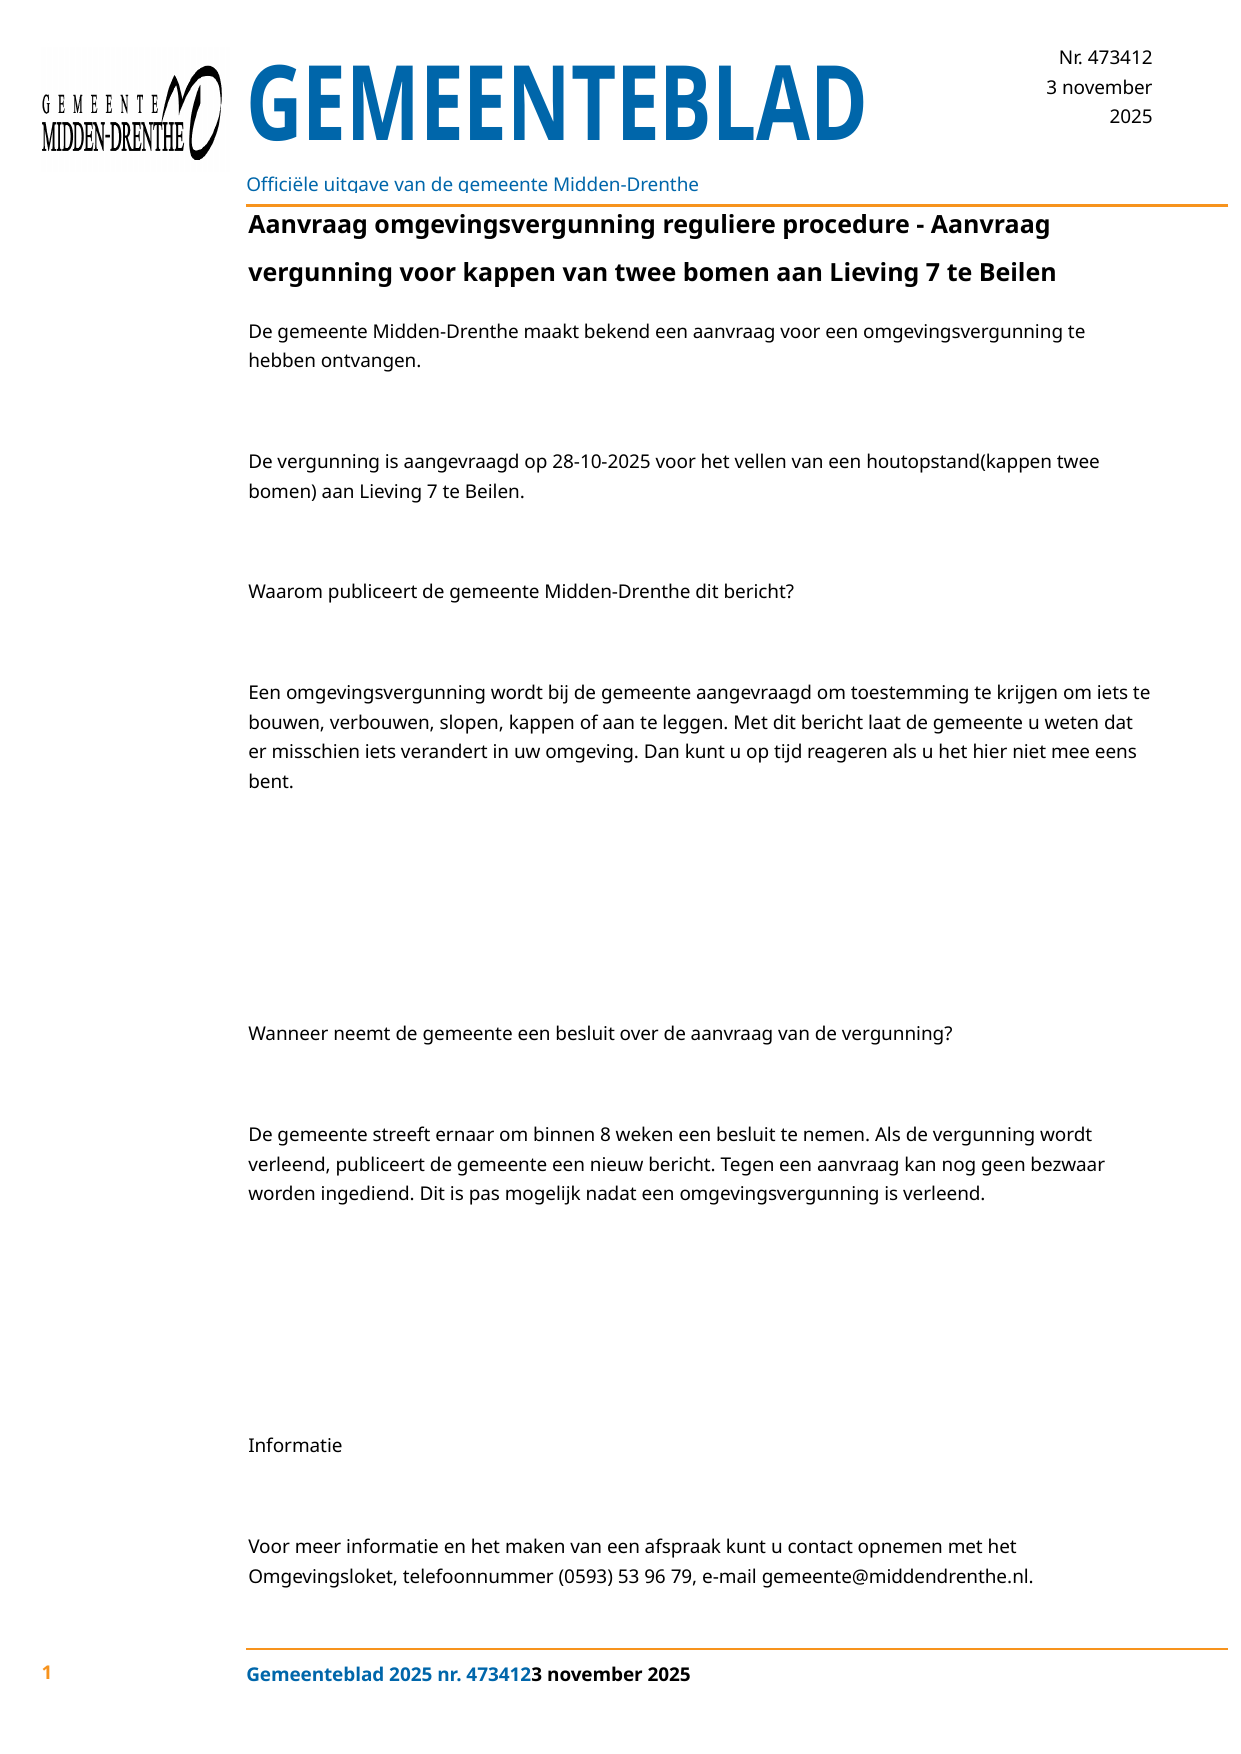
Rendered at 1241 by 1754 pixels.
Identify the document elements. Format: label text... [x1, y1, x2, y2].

text Voor meer informatie en het maken van een afspraak kunt u contact opnemen met het Omgevingsloket, telefoonnummer (0593) 53 96 79, e-mail gemeente@middendrenthe.nl. [248, 1533, 1152, 1589]
text Waarom publiceert de gemeente Midden-Drenthe dit bericht? [248, 579, 1152, 604]
text Aanvraag omgevingsvergunning reguliere procedure - Aanvraag vergunning voor kappen van twee bomen aan Lieving 7 te Beilen [248, 207, 1152, 288]
text Een omgevingsvergunning wordt bij de gemeente aangevraagd om toestemming te krijgen om iets te bouwen, verbouwen, slopen, kappen of aan te leggen. Met dit bericht laat de gemeente u weten dat er misschien iets verandert in uw omgeving. Dan kunt u op tijd reageren als u het hier niet mee eens bent. [248, 679, 1152, 794]
text Informatie [248, 1432, 1152, 1458]
picture [41, 47, 231, 172]
text De vergunning is aangevraagd op 28-10-2025 voor het vellen van een houtopstand(kappen twee bomen) aan Lieving 7 te Beilen. [248, 448, 1152, 504]
text Wanneer neemt de gemeente een besluit over de aanvraag van de vergunning? [248, 1020, 1152, 1046]
text De gemeente Midden-Drenthe maakt bekend een aanvraag voor een omgevingsvergunning te hebben ontvangen. [248, 318, 1152, 373]
text De gemeente streeft ernaar om binnen 8 weken een besluit te nemen. Als de vergunning wordt verleend, publiceert de gemeente een nieuw bericht. Tegen een aanvraag kan nog geen bezwaar worden ingediend. Dit is pas mogelijk nadat een omgevingsvergunning is verleend. [248, 1121, 1152, 1206]
